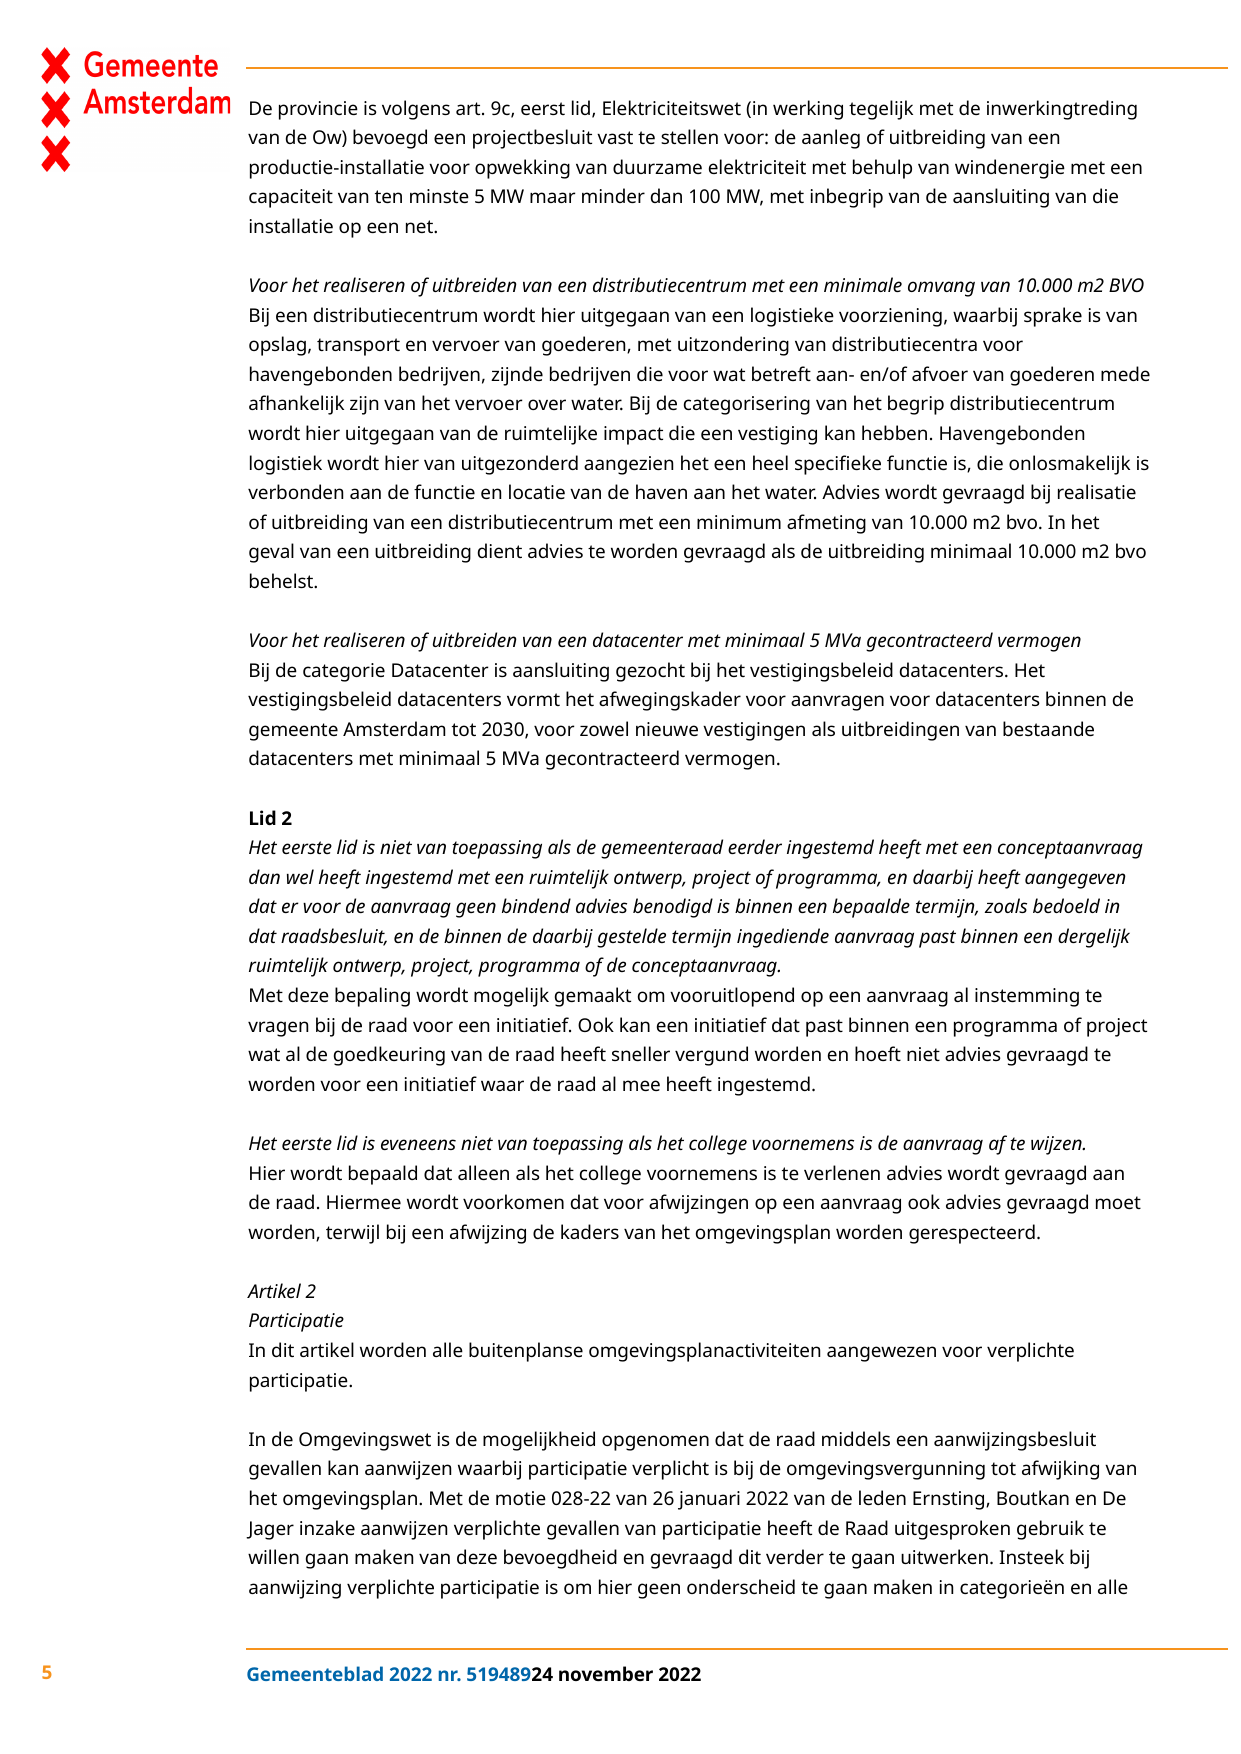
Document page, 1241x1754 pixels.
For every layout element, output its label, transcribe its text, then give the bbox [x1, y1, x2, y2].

text In de Omgevingswet is de mogelijkheid opgenomen dat de raad middels een aanwijzingsbesluit gevallen kan aanwijzen waarbij participatie verplicht is bij de omgevingsvergunning tot afwijking van het omgevingsplan. Met de motie 028-22 van 26 januari 2022 van de leden Ernsting, Boutkan en De Jager inzake aanwijzen verplichte gevallen van participatie heeft de Raad uitgesproken gebruik te willen gaan maken van deze bevoegdheid en gevraagd dit verder te gaan uitwerken. Insteek bij aanwijzing verplichte participatie is om hier geen onderscheid te gaan maken in categorieën en alle [248, 1426, 1152, 1600]
text Bij de categorie Datacenter is aansluiting gezocht bij het vestigingsbeleid datacenters. Het vestigingsbeleid datacenters vormt het afwegingskader voor aanvragen voor datacenters binnen de gemeente Amsterdam tot 2030, voor zowel nieuwe vestigingen als uitbreidingen van bestaande datacenters met minimaal 5 MVa gecontracteerd vermogen. [248, 657, 1152, 771]
text Participatie [248, 1308, 1152, 1333]
text Voor het realiseren of uitbreiden van een distributiecentrum met een minimale omvang van 10.000 m2 BVO [248, 272, 1152, 298]
text Met deze bepaling wordt mogelijk gemaakt om vooruitlopend op een aanvraag al instemming te vragen bij de raad voor een initiatief. Ook kan een initiatief dat past binnen een programma of project wat al de goedkeuring van de raad heeft sneller vergund worden en hoeft niet advies gevraagd te worden voor een initiatief waar de raad al mee heeft ingestemd. [248, 982, 1152, 1097]
text Hier wordt bepaald dat alleen als het college voornemens is te verlenen advies wordt gevraagd aan de raad. Hiermee wordt voorkomen dat voor afwijzingen op een aanvraag ook advies gevraagd moet worden, terwijl bij een afwijzing de kaders van het omgevingsplan worden gerespecteerd. [248, 1160, 1152, 1245]
text De provincie is volgens art. 9c, eerst lid, Elektriciteitswet (in werking tegelijk met de inwerkingtreding van de Ow) bevoegd een projectbesluit vast te stellen voor: de aanleg of uitbreiding van een productie-installatie voor opwekking van duurzame elektriciteit met behulp van windenergie met een capaciteit van ten minste 5 MW maar minder dan 100 MW, met inbegrip van de aansluiting van die installatie op een net. [248, 95, 1152, 239]
text Het eerste lid is niet van toepassing als de gemeenteraad eerder ingestemd heeft met een conceptaanvraag dan wel heeft ingestemd met een ruimtelijk ontwerp, project of programma, en daarbij heeft aangegeven dat er voor de aanvraag geen bindend advies benodigd is binnen een bepaalde termijn, zoals bedoeld in dat raadsbesluit, en de binnen de daarbij gestelde termijn ingediende aanvraag past binnen een dergelijk ruimtelijk ontwerp, project, programma of de conceptaanvraag. [248, 834, 1152, 978]
text In dit artikel worden alle buitenplanse omgevingsplanactiviteiten aangewezen voor verplichte participatie. [248, 1337, 1152, 1393]
text Voor het realiseren of uitbreiden van een datacenter met minimaal 5 MVa gecontracteerd vermogen [248, 627, 1152, 653]
picture [41, 47, 231, 172]
text Lid 2 [248, 805, 1152, 831]
text Bij een distributiecentrum wordt hier uitgegaan van een logistieke voorziening, waarbij sprake is van opslag, transport en vervoer van goederen, met uitzondering van distributiecentra voor havengebonden bedrijven, zijnde bedrijven die voor wat betreft aan- en/of afvoer van goederen mede afhankelijk zijn van het vervoer over water. Bij de categorisering van het begrip distributiecentrum wordt hier uitgegaan van de ruimtelijke impact die een vestiging kan hebben. Havengebonden logistiek wordt hier van uitgezonderd aangezien het een heel specifieke functie is, die onlosmakelijk is verbonden aan de functie en locatie van de haven aan het water. Advies wordt gevraagd bij realisatie of uitbreiding van een distributiecentrum met een minimum afmeting van 10.000 m2 bvo. In het geval van een uitbreiding dient advies te worden gevraagd als de uitbreiding minimaal 10.000 m2 bvo behelst. [248, 302, 1152, 594]
text Artikel 2 [248, 1278, 1152, 1304]
text Het eerste lid is eveneens niet van toepassing als het college voornemens is de aanvraag af te wijzen. [248, 1130, 1152, 1156]
